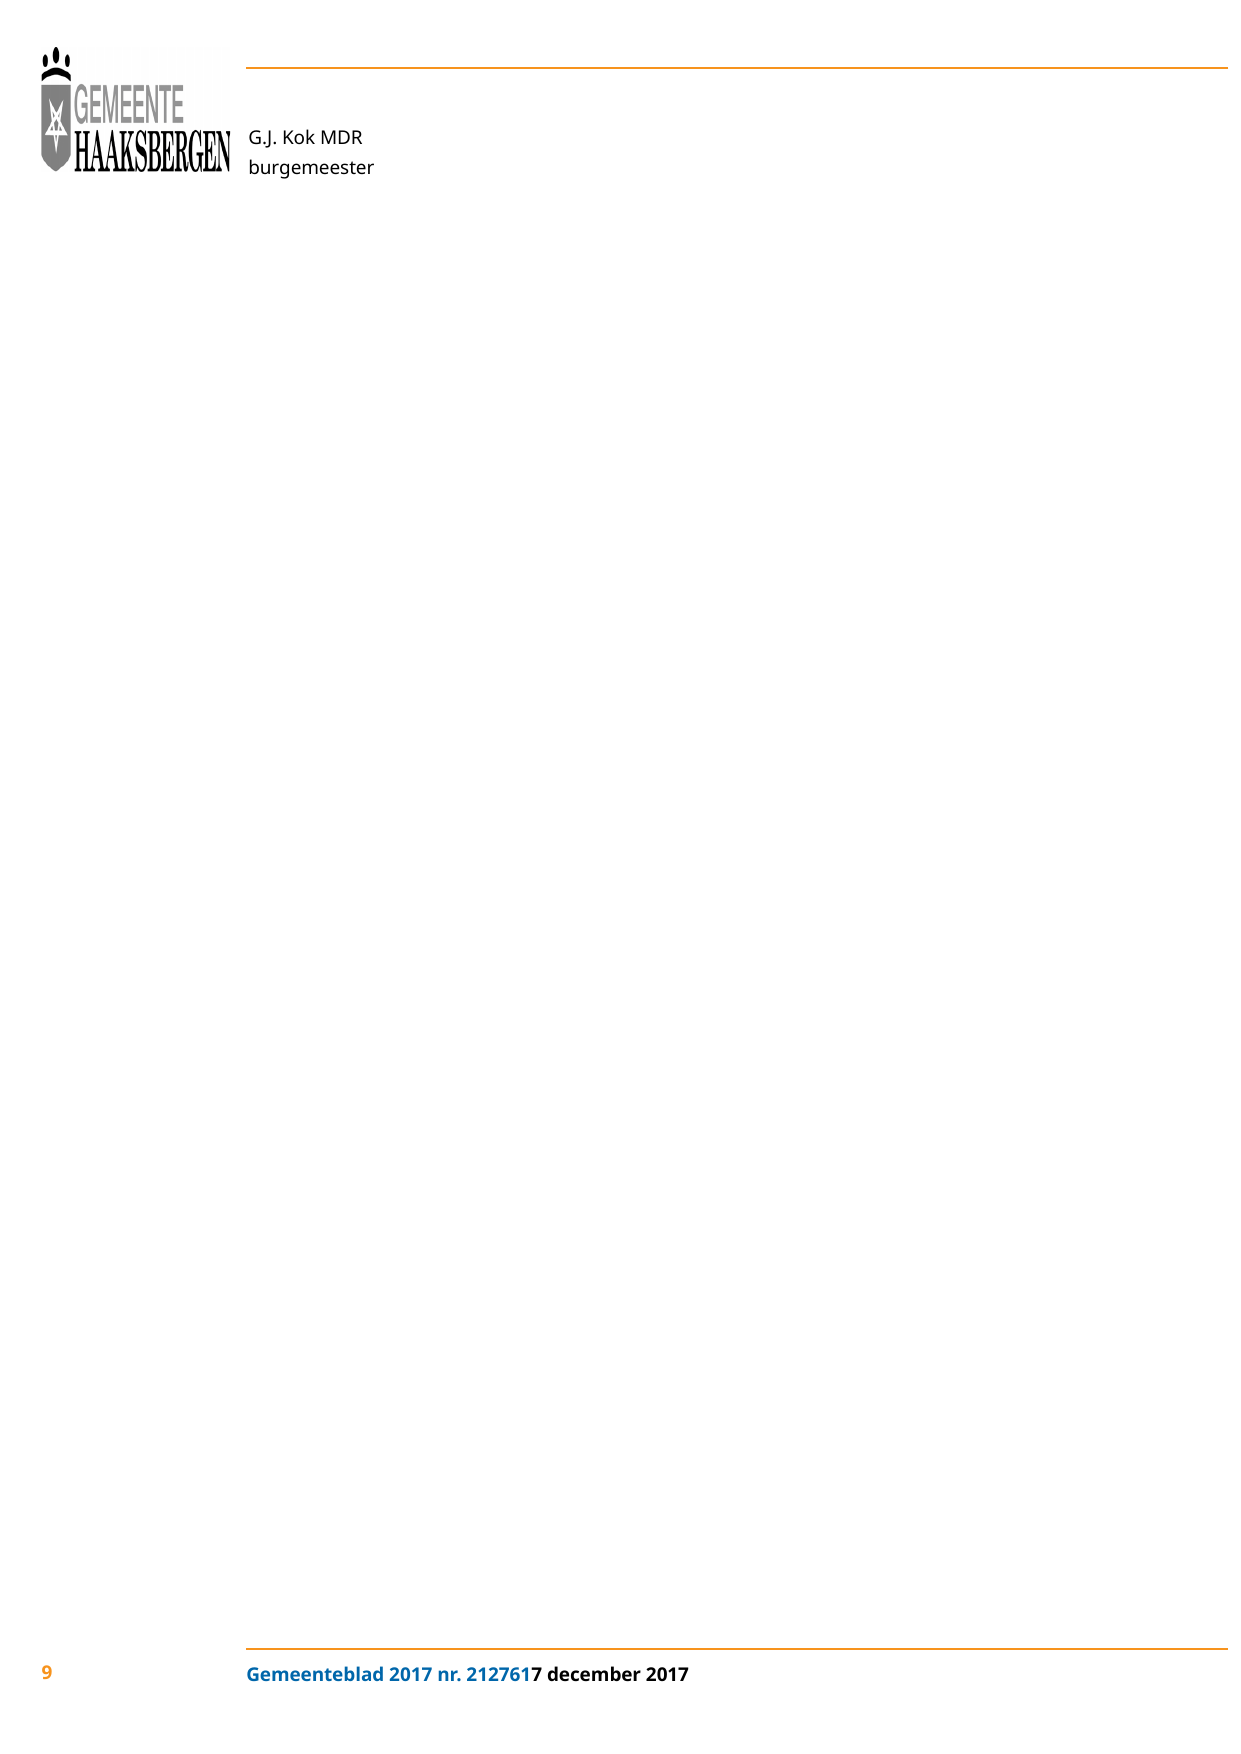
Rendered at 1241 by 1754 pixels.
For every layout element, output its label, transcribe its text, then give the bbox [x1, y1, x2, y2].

picture [41, 47, 231, 172]
text burgemeester [248, 154, 1152, 180]
text G.J. Kok MDR [248, 124, 1152, 150]
